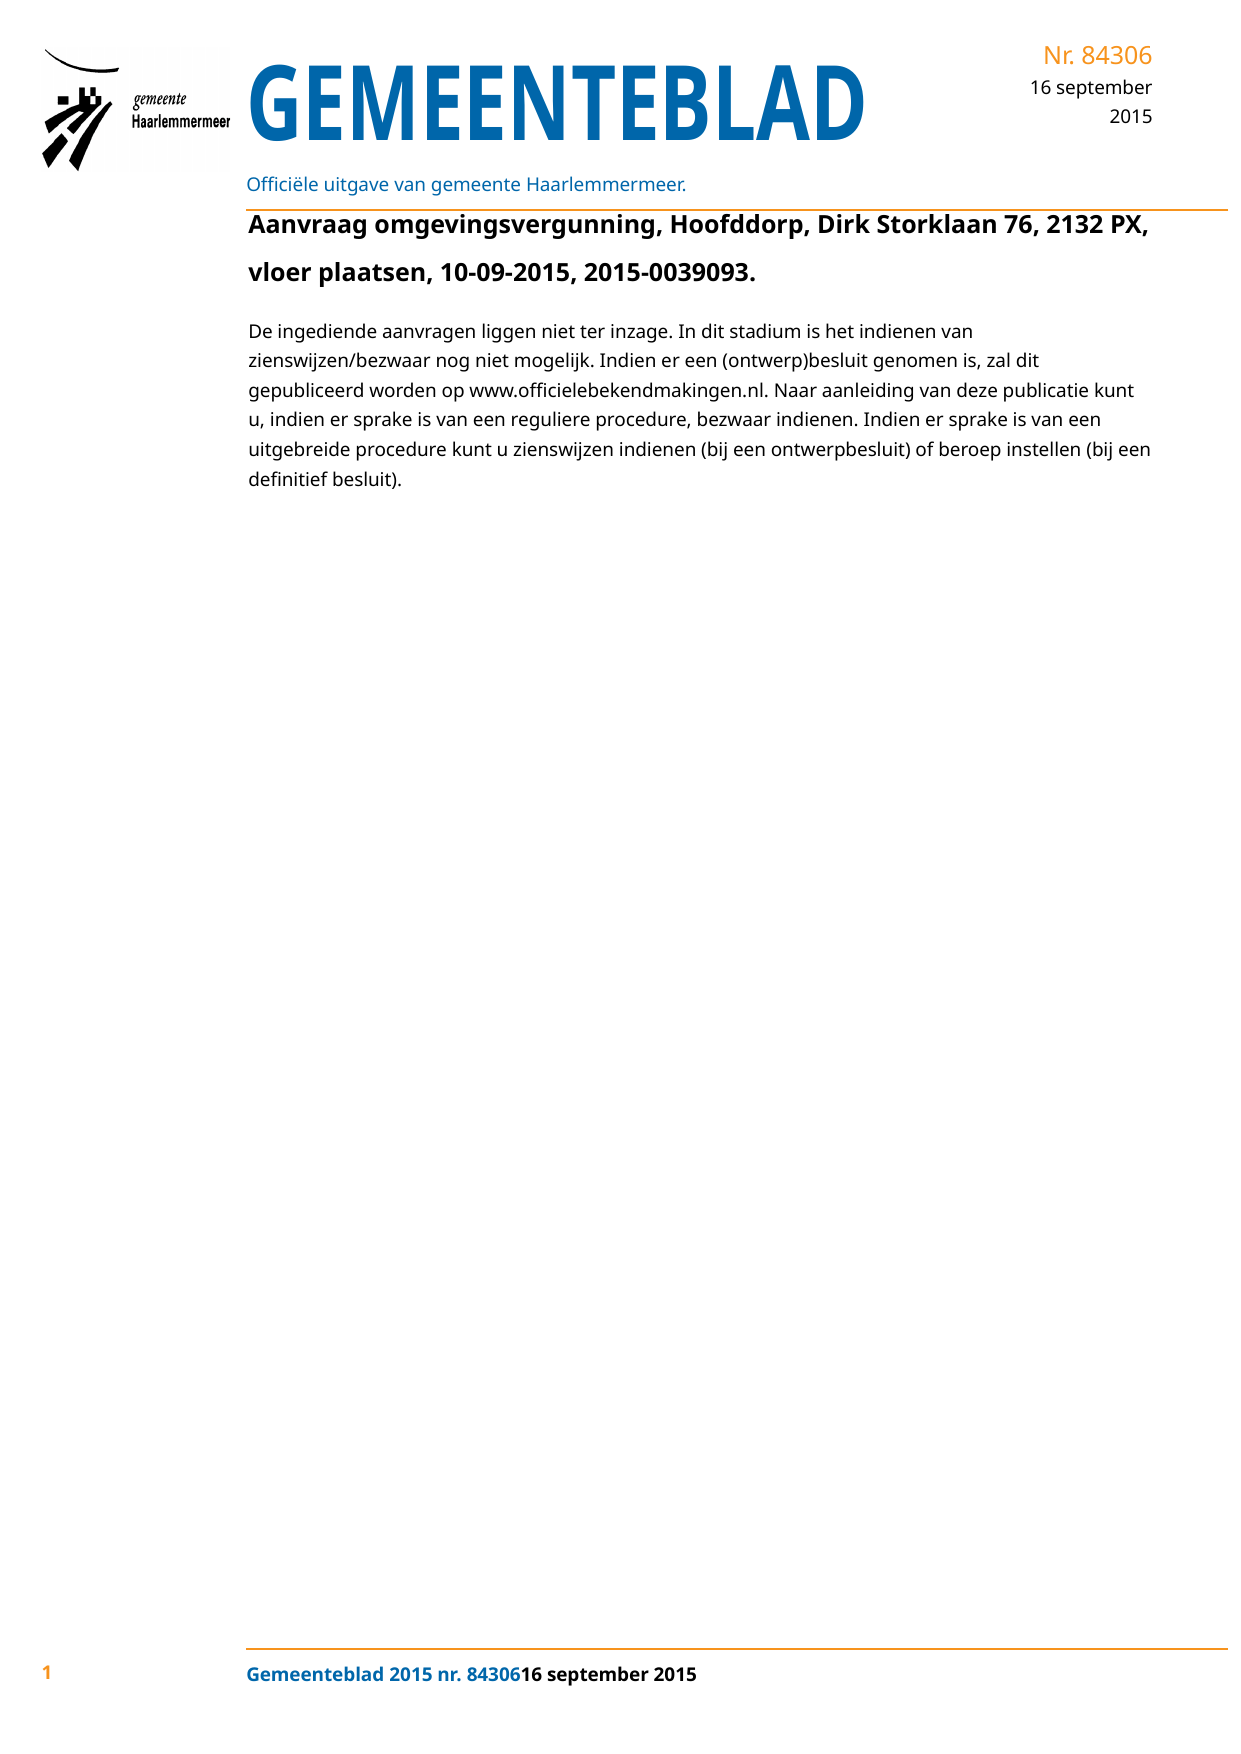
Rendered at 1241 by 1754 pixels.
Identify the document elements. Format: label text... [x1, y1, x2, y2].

picture [41, 47, 231, 172]
text Aanvraag omgevingsvergunning, Hoofddorp, Dirk Storklaan 76, 2132 PX, vloer plaatsen, 10-09-2015, 2015-0039093. [248, 211, 1152, 288]
text De ingediende aanvragen liggen niet ter inzage. In dit stadium is het indienen van zienswijzen/bezwaar nog niet mogelijk. Indien er een (ontwerp)besluit genomen is, zal dit gepubliceerd worden op www.officielebekendmakingen.nl. Naar aanleiding van deze publicatie kunt u, indien er sprake is van een reguliere procedure, bezwaar indienen. Indien er sprake is van een uitgebreide procedure kunt u zienswijzen indienen (bij een ontwerpbesluit) of beroep instellen (bij een definitief besluit). [248, 318, 1152, 492]
